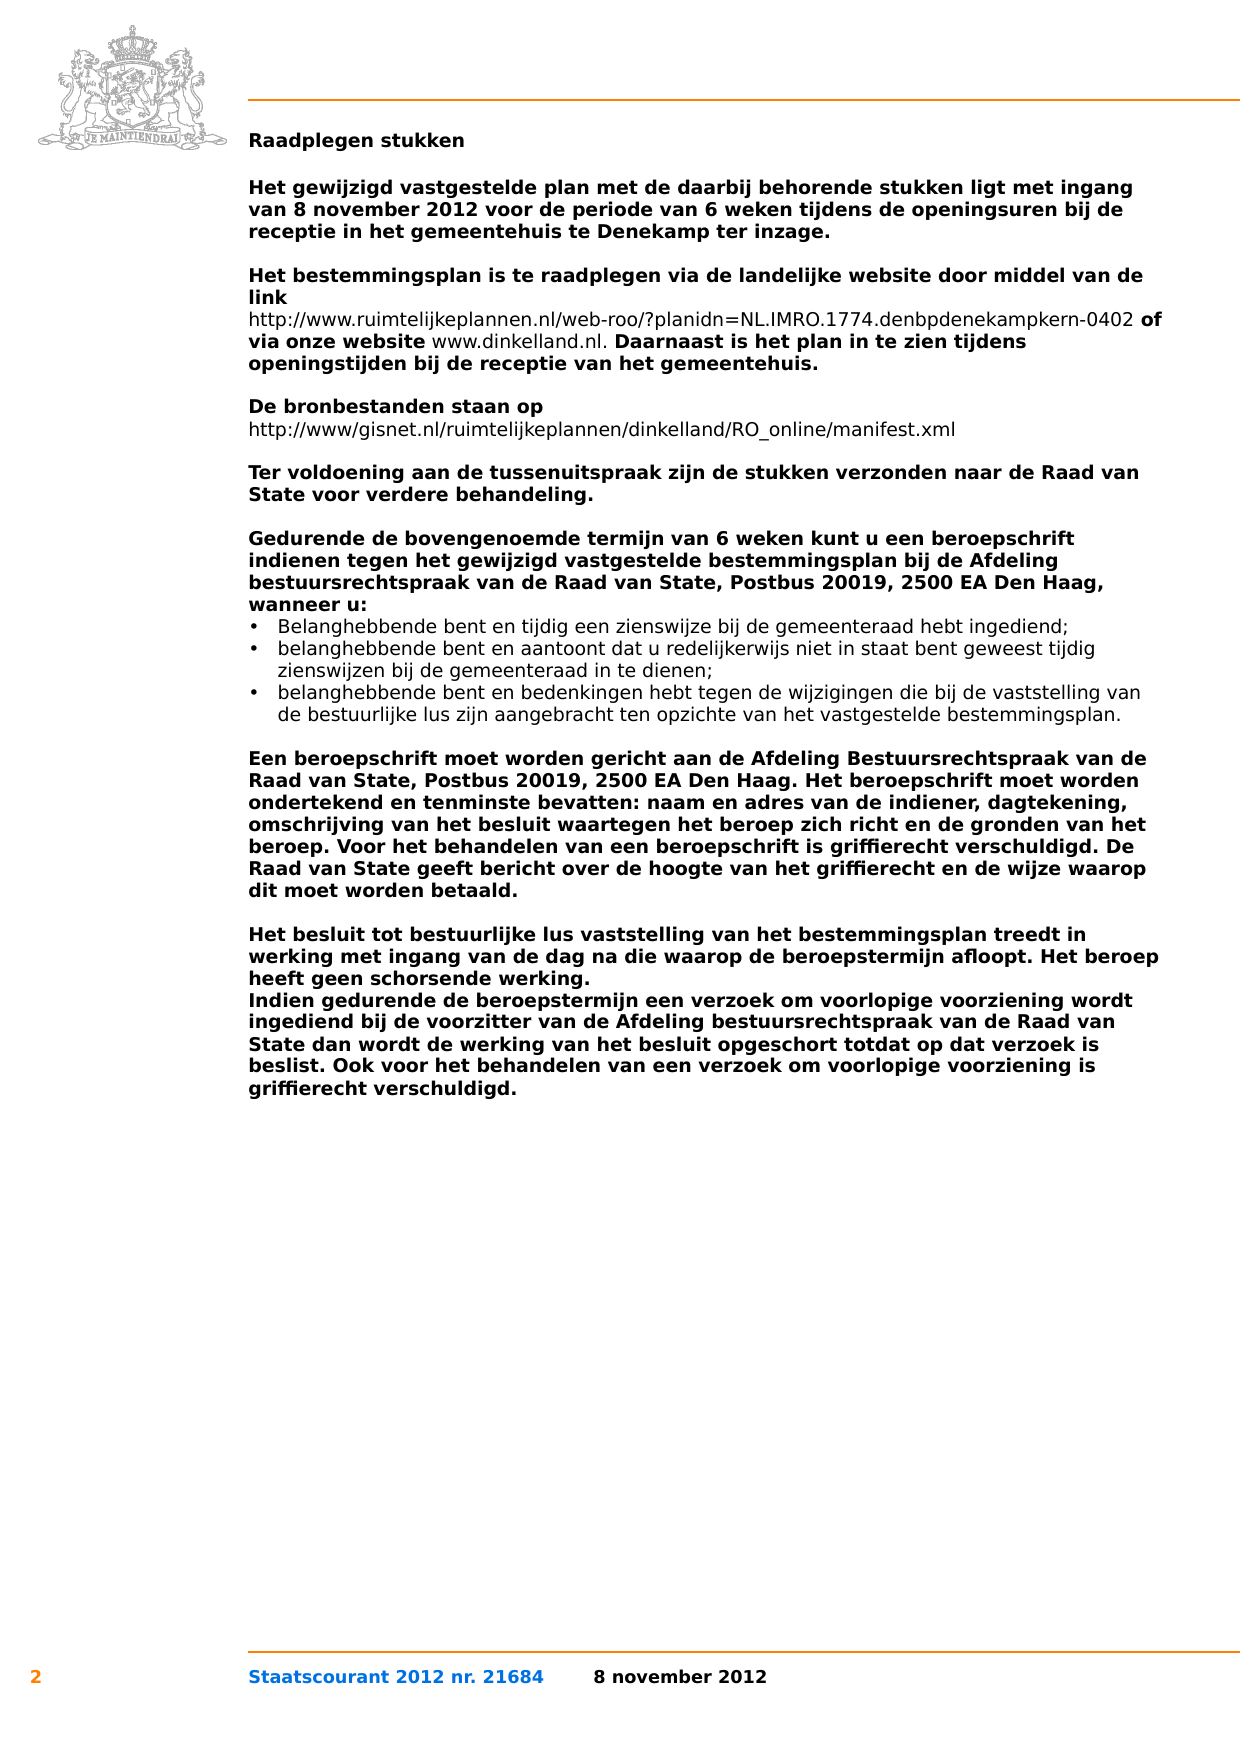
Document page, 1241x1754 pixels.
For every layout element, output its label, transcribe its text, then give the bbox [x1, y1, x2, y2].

text Het bestemmingsplan is te raadplegen via de landelijke website door middel van de link [248, 265, 1163, 309]
text • belanghebbende bent en aantoont dat u redelijkerwijs niet in staat bent geweest tijdig zienswijzen bij de gemeenteraad in te dienen; [248, 638, 1163, 682]
text Het gewijzigd vastgestelde plan met de daarbij behorende stukken ligt met ingang van 8 november 2012 voor de periode van 6 weken tijdens de openingsuren bij de receptie in het gemeentehuis te Denekamp ter inzage. [248, 177, 1163, 243]
text Het besluit tot bestuurlijke lus vaststelling van het bestemmingsplan treedt in werking met ingang van de dag na die waarop de beroepstermijn afloopt. Het beroep heeft geen schorsende werking. [248, 923, 1163, 989]
text Gedurende de bovengenoemde termijn van 6 weken kunt u een beroepschrift indienen tegen het gewijzigd vastgestelde bestemmingsplan bij de Afdeling bestuursrechtspraak van de Raad van State, Postbus 20019, 2500 EA Den Haag, wanneer u: [248, 528, 1163, 616]
text De bronbestanden staan op http://www/gisnet.nl/ruimtelijkeplannen/dinkelland/RO_online/manifest.xml [248, 396, 1163, 440]
subtitle Raadplegen stukken [248, 130, 1163, 152]
text • Belanghebbende bent en tijdig een zienswijze bij de gemeenteraad hebt ingediend; [248, 616, 1163, 638]
text Indien gedurende de beroepstermijn een verzoek om voorlopige voorziening wordt ingediend bij de voorzitter van de Afdeling bestuursrechtspraak van de Raad van State dan wordt de werking van het besluit opgeschort totdat op dat verzoek is beslist. Ook voor het behandelen van een verzoek om voorlopige voorziening is griffierecht verschuldigd. [248, 989, 1163, 1099]
text • belanghebbende bent en bedenkingen hebt tegen de wijzigingen die bij de vaststelling van de bestuurlijke lus zijn aangebracht ten opzichte van het vastgestelde bestemmingsplan. [248, 682, 1163, 726]
text Ter voldoening aan de tussenuitspraak zijn de stukken verzonden naar de Raad van State voor verdere behandeling. [248, 462, 1163, 506]
text http://www.ruimtelijkeplannen.nl/web-roo/?planidn=NL.IMRO.1774.denbpdenekampkern-0402 of via onze website www.dinkelland.nl. Daarnaast is het plan in te zien tijdens openingstijden bij de receptie van het gemeentehuis. [248, 309, 1163, 374]
picture [38, 25, 227, 150]
text Een beroepschrift moet worden gericht aan de Afdeling Bestuursrechtspraak van de Raad van State, Postbus 20019, 2500 EA Den Haag. Het beroepschrift moet worden ondertekend en tenminste bevatten: naam en adres van de indiener, dagtekening, omschrijving van het besluit waartegen het beroep zich richt en de gronden van het beroep. Voor het behandelen van een beroepschrift is griffierecht verschuldigd. De Raad van State geeft bericht over de hoogte van het griffierecht en de wijze waarop dit moet worden betaald. [248, 748, 1163, 902]
